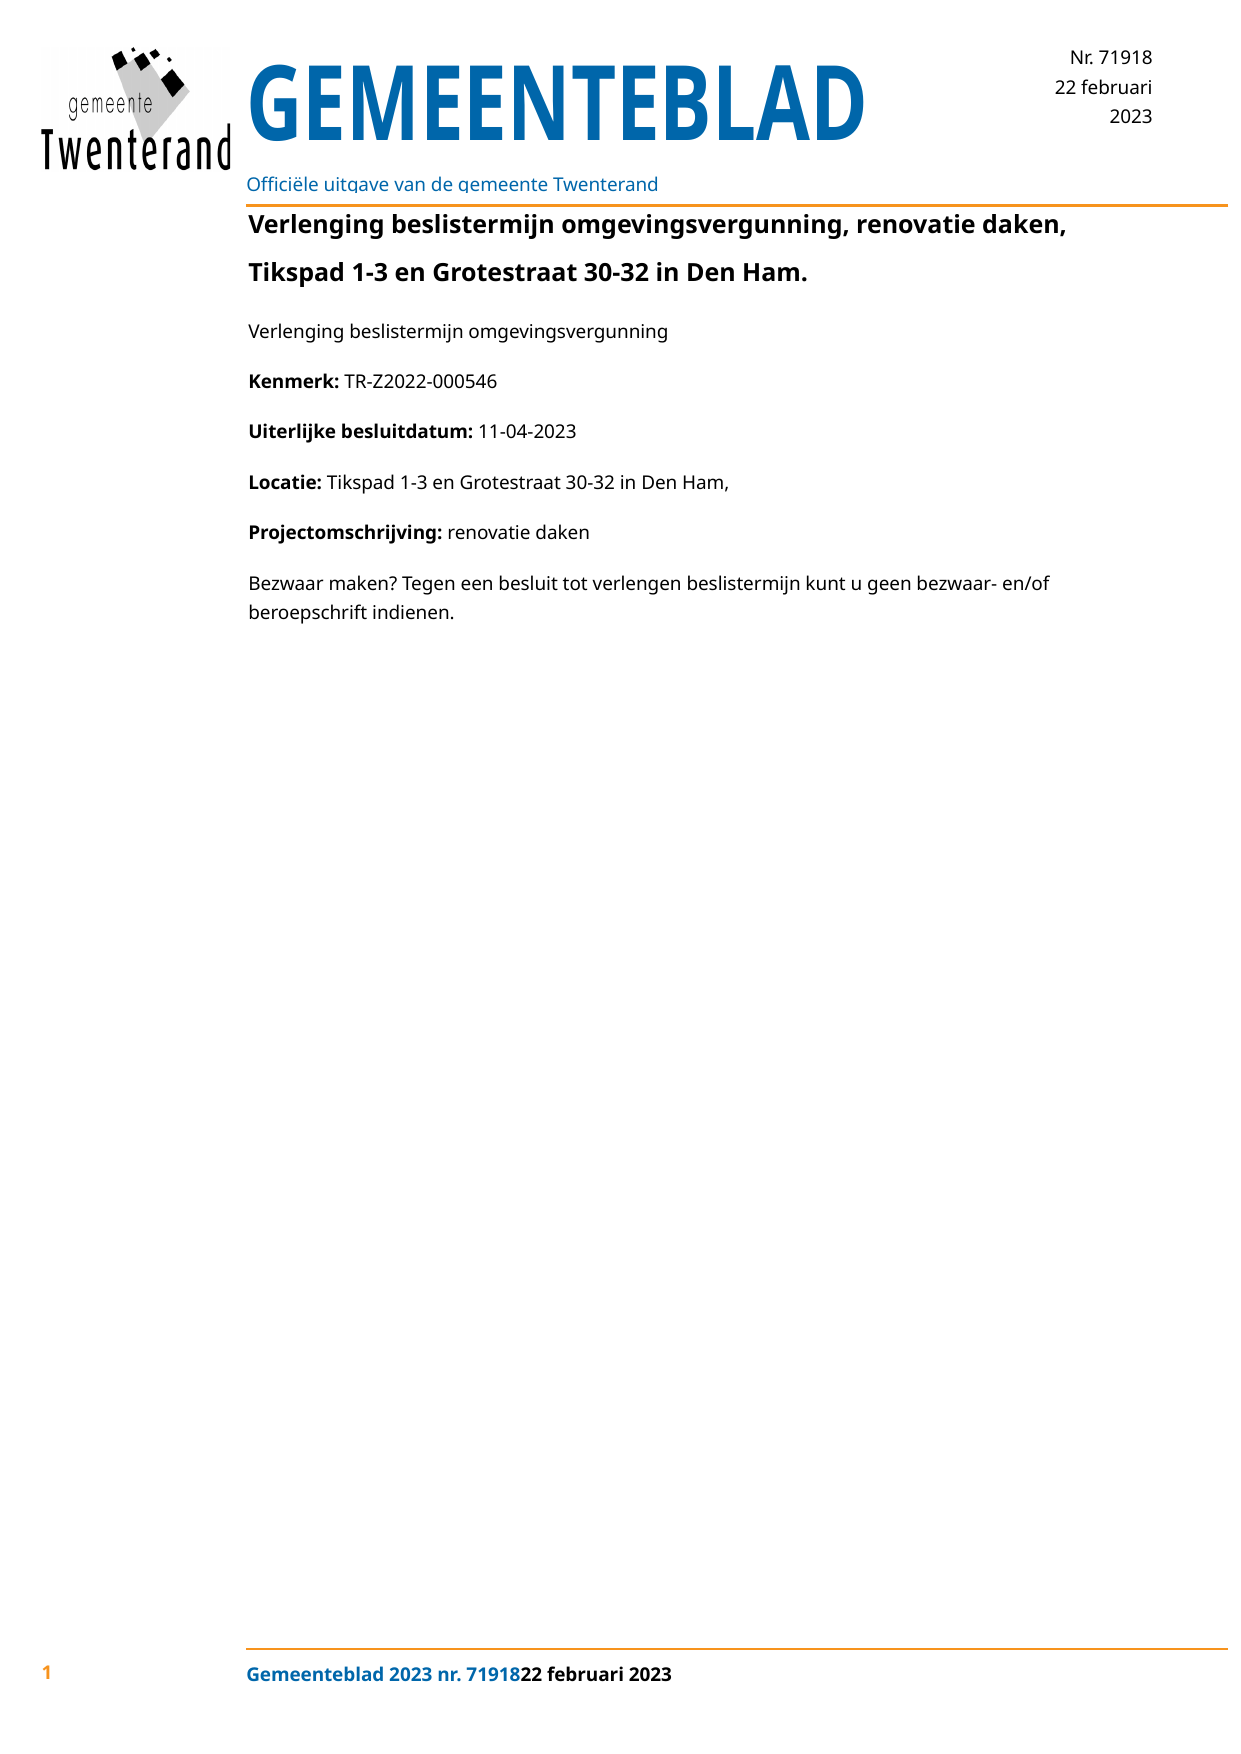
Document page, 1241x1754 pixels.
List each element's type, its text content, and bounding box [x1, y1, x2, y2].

text Bezwaar maken? Tegen een besluit tot verlengen beslistermijn kunt u geen bezwaar- en/of beroepschrift indienen. [248, 570, 1152, 625]
text Uiterlijke besluitdatum: 11-04-2023 [248, 419, 1152, 444]
text Kenmerk: TR-Z2022-000546 [248, 368, 1152, 394]
text Verlenging beslistermijn omgevingsvergunning, renovatie daken, Tikspad 1-3 en Grotestraat 30-32 in Den Ham. [248, 207, 1152, 288]
text Projectomschrijving: renovatie daken [248, 519, 1152, 545]
text Locatie: Tikspad 1-3 en Grotestraat 30-32 in Den Ham, [248, 469, 1152, 495]
picture [41, 47, 231, 172]
text Verlenging beslistermijn omgevingsvergunning [248, 318, 1152, 344]
